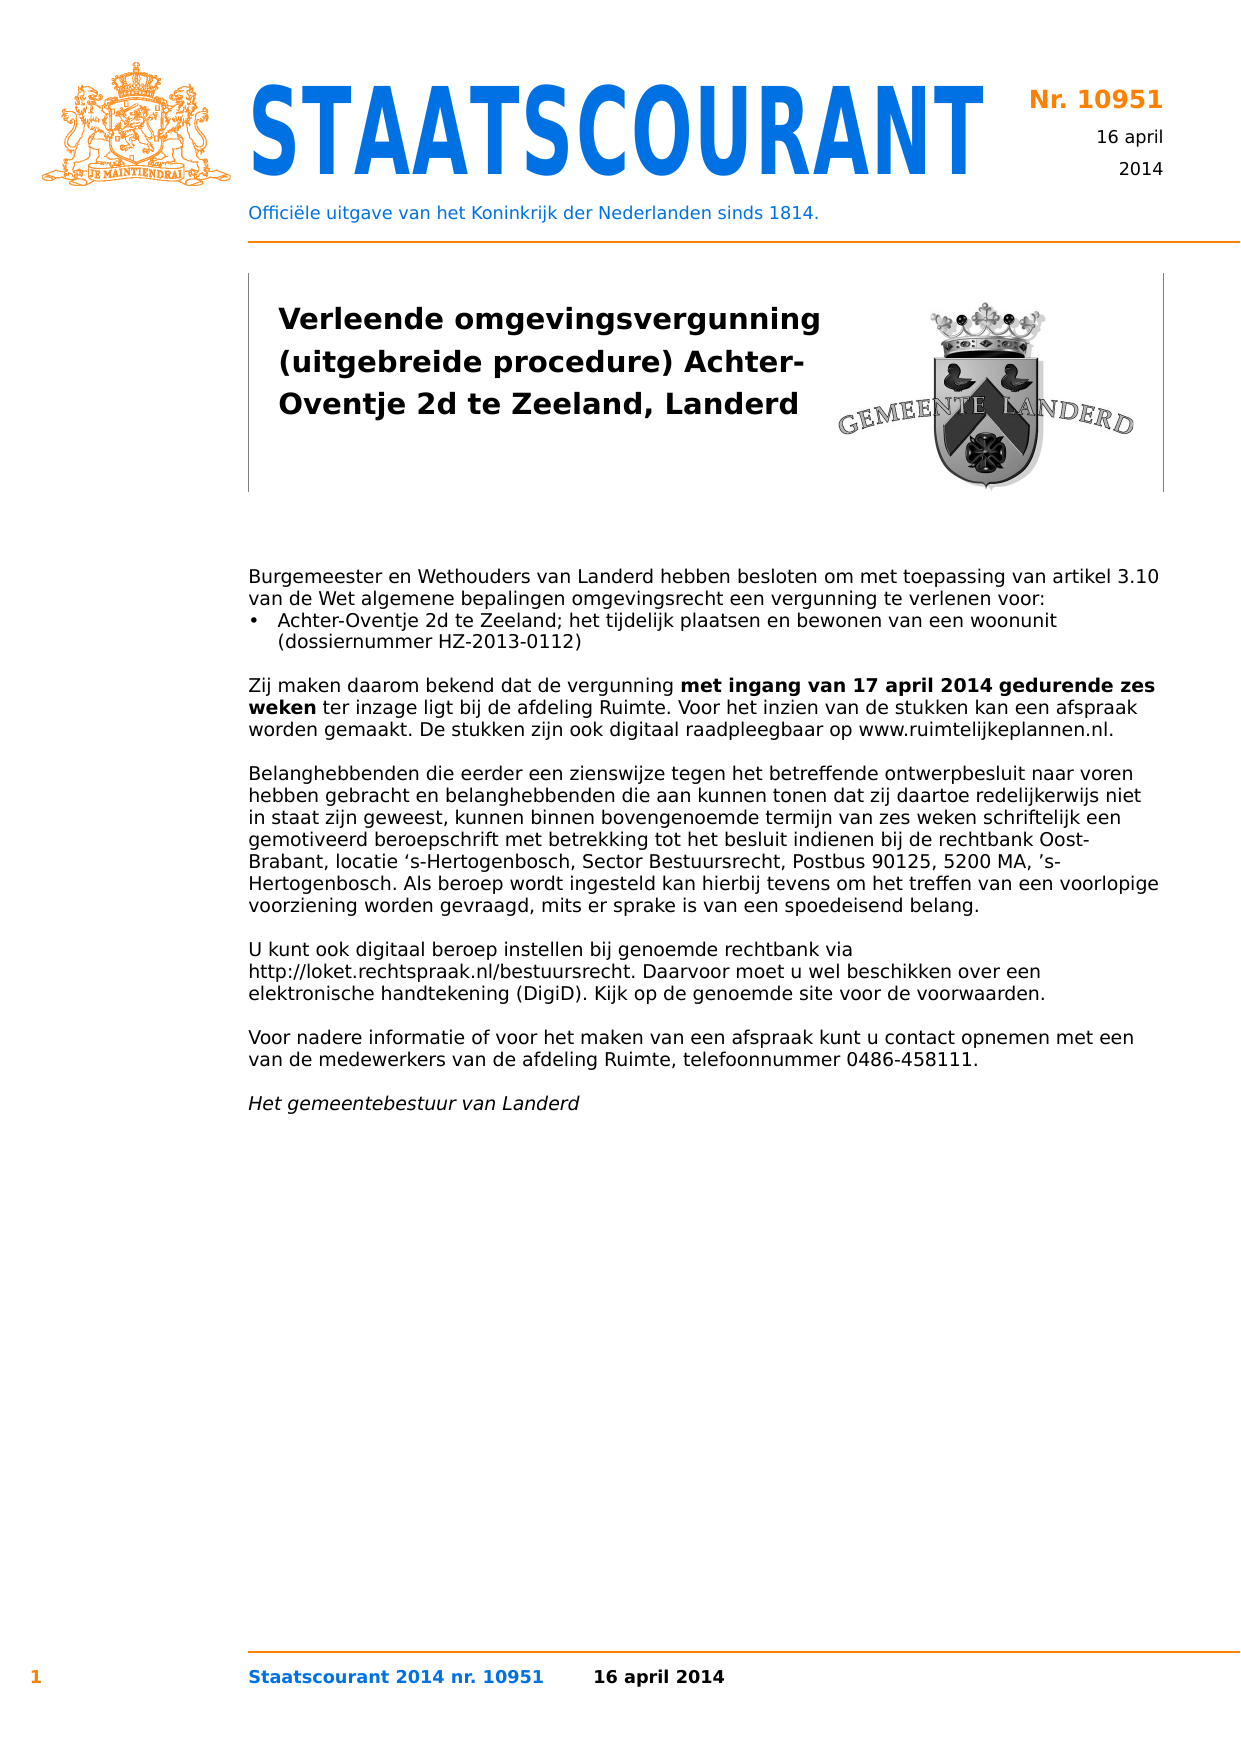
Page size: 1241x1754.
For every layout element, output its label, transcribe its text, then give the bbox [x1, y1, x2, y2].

table_header [25, 62, 248, 241]
text Burgemeester en Wethouders van Landerd hebben besloten om met toepassing van artikel 3.10 van de Wet algemene bepalingen omgevingsrecht een vergunning te verlenen voor: [248, 566, 1163, 609]
text U kunt ook digitaal beroep instellen bij genoemde rechtbank via http://loket.rechtspraak.nl/bestuursrecht. Daarvoor moet u wel beschikken over een elektronische handtekening (DigiD). Kijk op de genoemde site voor de voorwaarden. [248, 939, 1163, 1005]
picture [838, 302, 1134, 492]
table_cell 2014 [998, 153, 1240, 203]
table_cell Officiële uitgave van het Koninkrijk der Nederlanden sinds 1814. [248, 203, 1240, 241]
table_header STAATSCOURANT [248, 62, 998, 203]
picture [41, 62, 231, 186]
subtitle Verleende omgevingsvergunning (uitgebreide procedure) Achter-Oventje 2d te Zeeland, Landerd [249, 273, 1163, 492]
text Voor nadere informatie of voor het maken van een afspraak kunt u contact opnemen met een van de medewerkers van de afdeling Ruimte, telefoonnummer 0486-458111. [248, 1027, 1163, 1071]
text • Achter-Oventje 2d te Zeeland; het tijdelijk plaatsen en bewonen van een woonunit (dossiernummer HZ-2013-0112) [248, 609, 1163, 653]
text Belanghebbenden die eerder een zienswijze tegen het betreffende ontwerpbesluit naar voren hebben gebracht en belanghebbenden die aan kunnen tonen dat zij daartoe redelijkerwijs niet in staat zijn geweest, kunnen binnen bovengenoemde termijn van zes weken schriftelijk een gemotiveerd beroepschrift met betrekking tot het besluit indienen bij de rechtbank Oost-Brabant, locatie ‘s-Hertogenbosch, Sector Bestuursrecht, Postbus 90125, 5200 MA, ’s-Hertogenbosch. Als beroep wordt ingesteld kan hierbij tevens om het treffen van een voorlopige voorziening worden gevraagd, mits er sprake is van een spoedeisend belang. [248, 763, 1163, 917]
text Het gemeentebestuur van Landerd [248, 1092, 1163, 1114]
table_cell 16 april [998, 121, 1240, 153]
text Zij maken daarom bekend dat de vergunning met ingang van 17 april 2014 gedurende zes weken ter inzage ligt bij de afdeling Ruimte. Voor het inzien van de stukken kan een afspraak worden gemaakt. De stukken zijn ook digitaal raadpleegbaar op www.ruimtelijkeplannen.nl. [248, 675, 1163, 741]
table_header Nr. 10951 [998, 62, 1240, 121]
